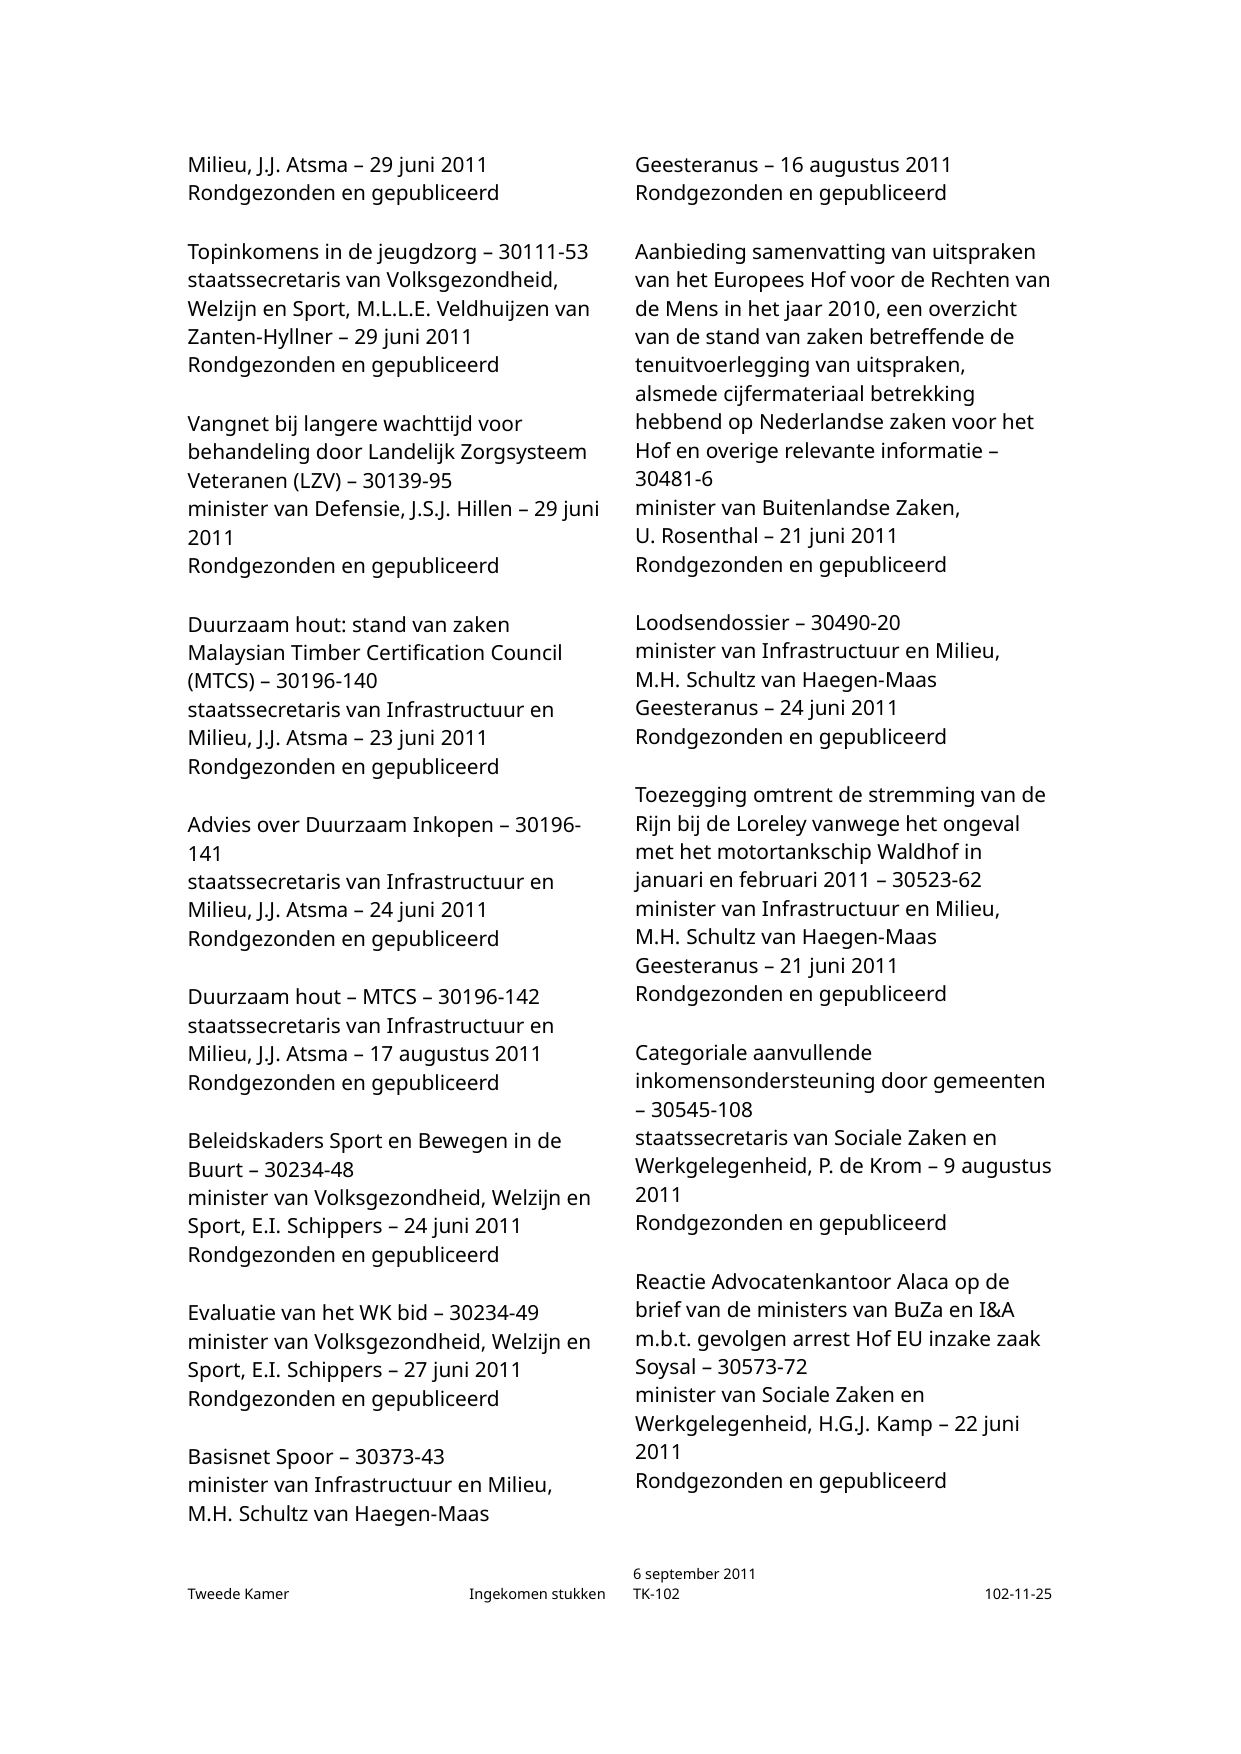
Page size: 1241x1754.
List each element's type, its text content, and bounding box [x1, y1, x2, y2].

text Loodsendossier – 30490-20 [635, 608, 1053, 637]
text Evaluatie van het WK bid – 30234-49 [187, 1298, 605, 1327]
text Rondgezonden en gepubliceerd [187, 752, 605, 780]
text Rondgezonden en gepubliceerd [635, 979, 1053, 1008]
text minister van Infrastructuur en Milieu, M.H. Schultz van Haegen-Maas Geesteranus – 21 juni 2011 [635, 894, 1053, 979]
text minister van Buitenlandse Zaken, U. Rosenthal – 21 juni 2011 [635, 493, 1053, 550]
text staatssecretaris van Infrastructuur en Milieu, J.J. Atsma – 24 juni 2011 [187, 867, 605, 924]
text minister van Volksgezondheid, Welzijn en Sport, E.I. Schippers – 27 juni 2011 [187, 1327, 605, 1384]
text Aanbieding samenvatting van uitspraken van het Europees Hof voor de Rechten van de Mens in het jaar 2010, een overzicht van de stand van zaken betreffende de tenuitvoerlegging van uitspraken, alsmede cijfermateriaal betrekking hebbend op Nederlandse zaken voor het Hof en overige relevante informatie – 30481-6 [635, 237, 1053, 493]
text Geesteranus – 16 augustus 2011 [635, 150, 1053, 178]
text Duurzaam hout: stand van zaken Malaysian Timber Certification Council (MTCS) – 30196-140 [187, 610, 605, 695]
text Rondgezonden en gepubliceerd [635, 1208, 1053, 1237]
text staatssecretaris van Sociale Zaken en Werkgelegenheid, P. de Krom – 9 augustus 2011 [635, 1123, 1053, 1208]
text Rondgezonden en gepubliceerd [187, 924, 605, 952]
text Vangnet bij langere wachttijd voor behandeling door Landelijk Zorgsysteem Veteranen (LZV) – 30139-95 [187, 409, 605, 494]
text Rondgezonden en gepubliceerd [187, 1068, 605, 1096]
text minister van Defensie, J.S.J. Hillen – 29 juni 2011 [187, 494, 605, 551]
text Rondgezonden en gepubliceerd [635, 722, 1053, 750]
text Rondgezonden en gepubliceerd [187, 1240, 605, 1268]
text minister van Infrastructuur en Milieu, M.H. Schultz van Haegen-Maas Geesteranus – 24 juni 2011 [635, 637, 1053, 722]
text Rondgezonden en gepubliceerd [635, 550, 1053, 578]
text Advies over Duurzaam Inkopen – 30196-141 [187, 810, 605, 867]
text staatssecretaris van Volksgezondheid, Welzijn en Sport, M.L.L.E. Veldhuijzen van Zanten-Hyllner – 29 juni 2011 [187, 265, 605, 351]
text Beleidskaders Sport en Bewegen in de Buurt – 30234-48 [187, 1126, 605, 1183]
text Milieu, J.J. Atsma – 29 juni 2011 [187, 150, 605, 178]
text Reactie Advocatenkantoor Alaca op de brief van de ministers van BuZa en I&A m.b.t. gevolgen arrest Hof EU inzake zaak Soysal – 30573-72 [635, 1267, 1053, 1381]
text staatssecretaris van Infrastructuur en Milieu, J.J. Atsma – 23 juni 2011 [187, 695, 605, 752]
text Rondgezonden en gepubliceerd [187, 1384, 605, 1412]
text Basisnet Spoor – 30373-43 [187, 1442, 605, 1471]
text Rondgezonden en gepubliceerd [187, 351, 605, 379]
text Categoriale aanvullende inkomensondersteuning door gemeenten – 30545-108 [635, 1038, 1053, 1123]
text Rondgezonden en gepubliceerd [187, 178, 605, 207]
text minister van Infrastructuur en Milieu, M.H. Schultz van Haegen-Maas [187, 1471, 605, 1527]
text staatssecretaris van Infrastructuur en Milieu, J.J. Atsma – 17 augustus 2011 [187, 1011, 605, 1068]
text Rondgezonden en gepubliceerd [635, 1466, 1053, 1494]
text minister van Volksgezondheid, Welzijn en Sport, E.I. Schippers – 24 juni 2011 [187, 1183, 605, 1240]
text Topinkomens in de jeugdzorg – 30111-53 [187, 237, 605, 265]
text Duurzaam hout – MTCS – 30196-142 [187, 982, 605, 1011]
text Rondgezonden en gepubliceerd [187, 551, 605, 580]
text Toezegging omtrent de stremming van de Rijn bij de Loreley vanwege het ongeval met het motortankschip Waldhof in januari en februari 2011 – 30523-62 [635, 780, 1053, 894]
text minister van Sociale Zaken en Werkgelegenheid, H.G.J. Kamp – 22 juni 2011 [635, 1381, 1053, 1466]
text Rondgezonden en gepubliceerd [635, 178, 1053, 207]
